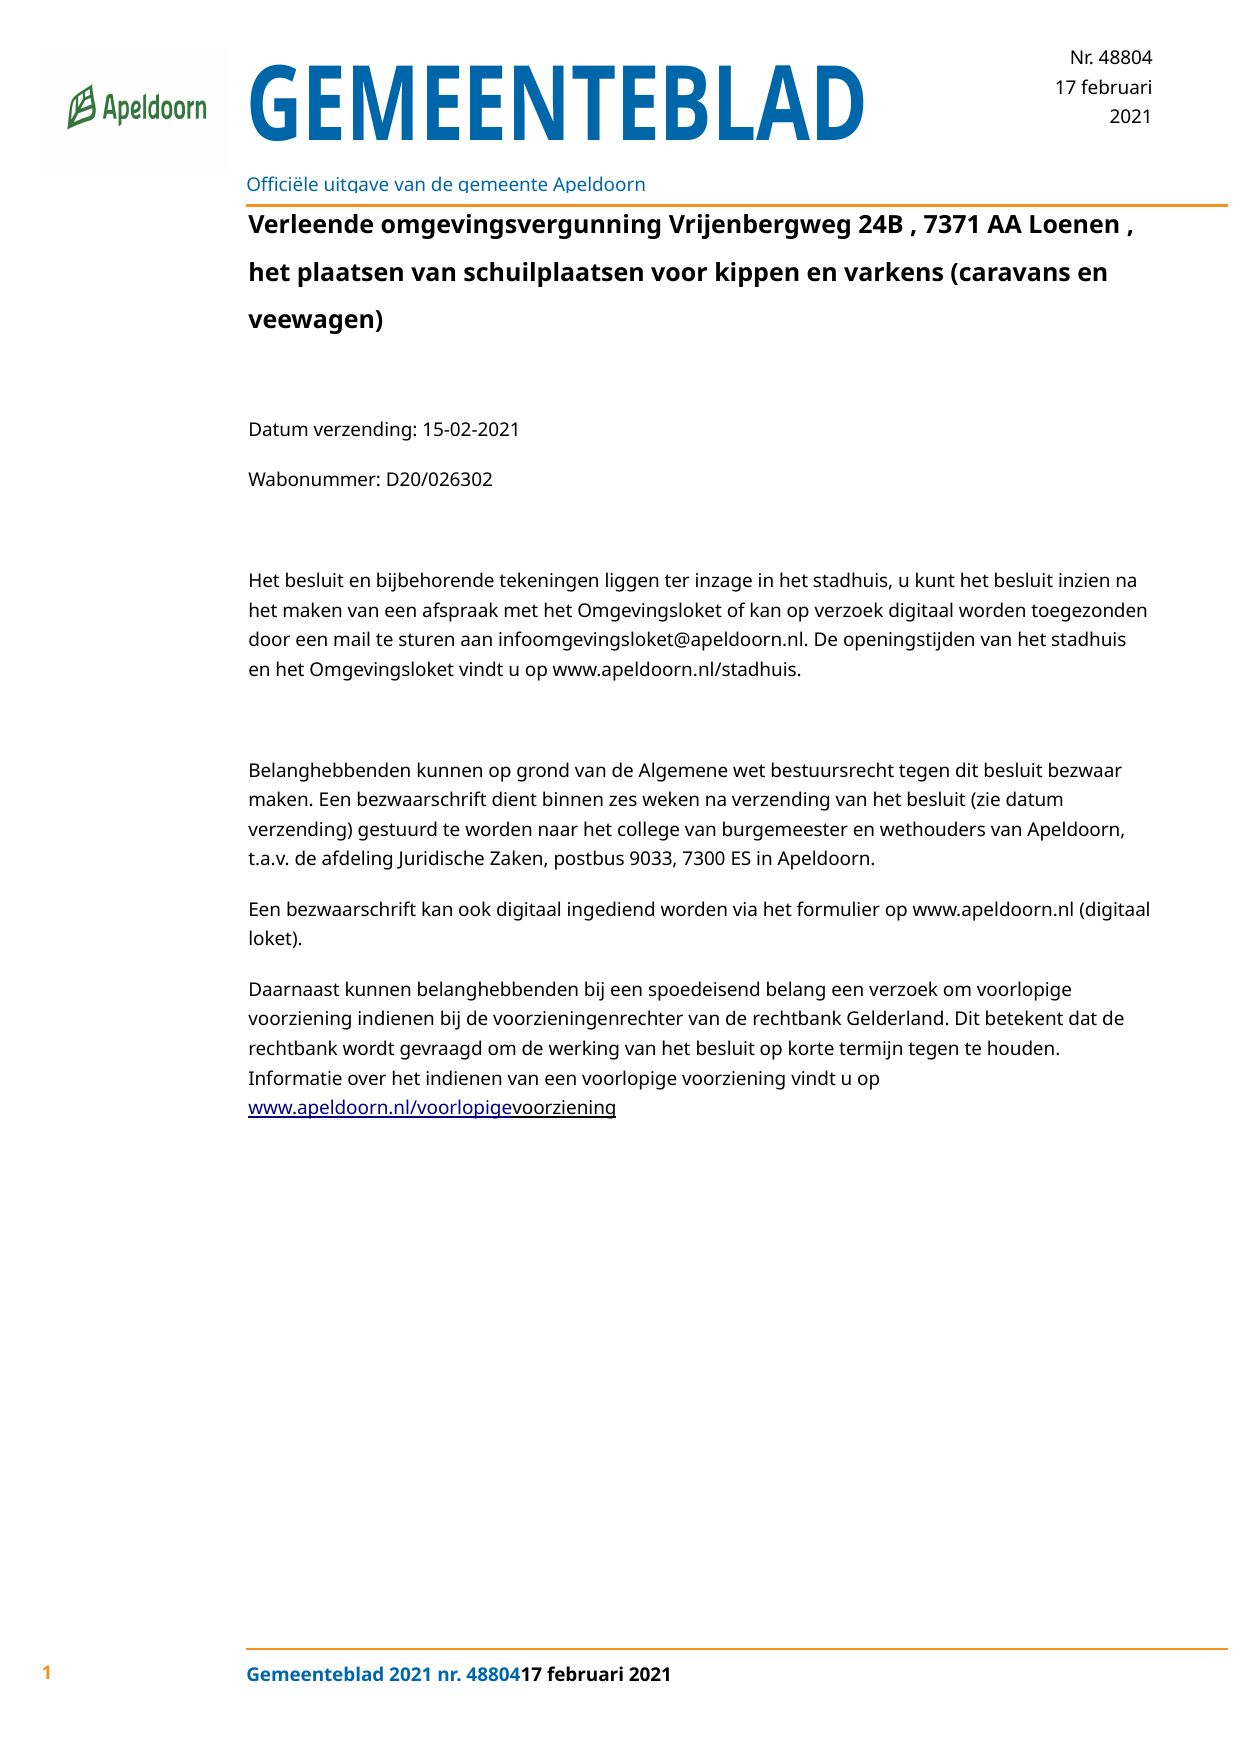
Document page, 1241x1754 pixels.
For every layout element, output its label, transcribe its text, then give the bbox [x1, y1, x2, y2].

text Een bezwaarschrift kan ook digitaal ingediend worden via het formulier op www.apeldoorn.nl (digitaal loket). [248, 896, 1152, 951]
text Verleende omgevingsvergunning Vrijenbergweg 24B , 7371 AA Loenen , het plaatsen van schuilplaatsen voor kippen en varkens (caravans en veewagen) [248, 207, 1152, 336]
picture [41, 47, 231, 172]
text Het besluit en bijbehorende tekeningen liggen ter inzage in het stadhuis, u kunt het besluit inzien na het maken van een afspraak met het Omgevingsloket of kan op verzoek digitaal worden toegezonden door een mail te sturen aan infoomgevingsloket@apeldoorn.nl. De openingstijden van het stadhuis en het Omgevingsloket vindt u op www.apeldoorn.nl/stadhuis. [248, 567, 1152, 682]
text Belanghebbenden kunnen op grond van de Algemene wet bestuursrecht tegen dit besluit bezwaar maken. Een bezwaarschrift dient binnen zes weken na verzending van het besluit (zie datum verzending) gestuurd te worden naar het college van burgemeester en wethouders van Apeldoorn, t.a.v. de afdeling Juridische Zaken, postbus 9033, 7300 ES in Apeldoorn. [248, 757, 1152, 871]
text Datum verzending: 15-02-2021 [248, 416, 1152, 442]
text Daarnaast kunnen belanghebbenden bij een spoedeisend belang een verzoek om voorlopige voorziening indienen bij de voorzieningenrechter van de rechtbank Gelderland. Dit betekent dat de rechtbank wordt gevraagd om de werking van het besluit op korte termijn tegen te houden. Informatie over het indienen van een voorlopige voorziening vindt u op www.apeldoorn.nl/voorlopigevoorziening [248, 976, 1152, 1120]
text Wabonummer: D20/026302 [248, 466, 1152, 492]
